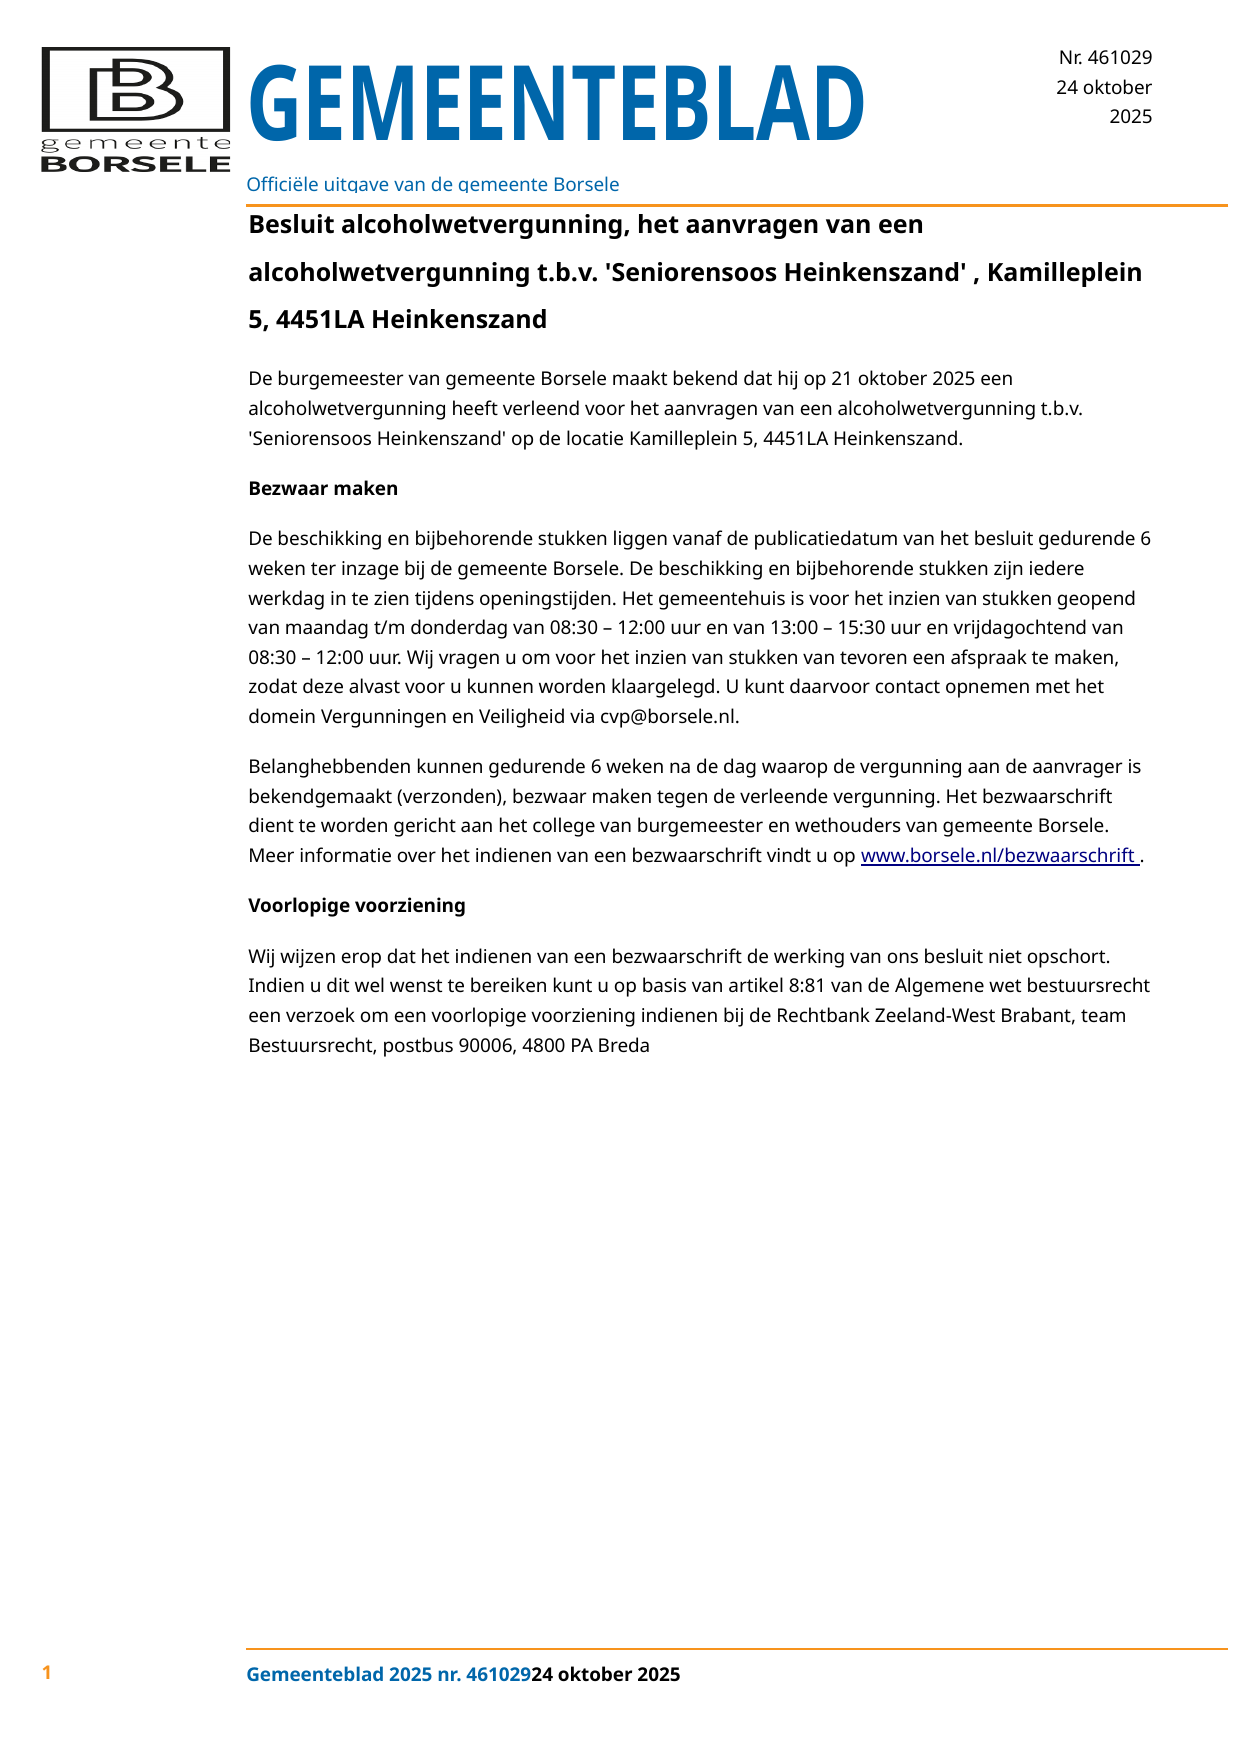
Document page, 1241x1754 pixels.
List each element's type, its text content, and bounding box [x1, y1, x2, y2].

text Bezwaar maken [248, 475, 1152, 501]
text Belanghebbenden kunnen gedurende 6 weken na de dag waarop de vergunning aan de aanvrager is bekendgemaakt (verzonden), bezwaar maken tegen de verleende vergunning. Het bezwaarschrift dient te worden gericht aan het college van burgemeester en wethouders van gemeente Borsele. Meer informatie over het indienen van een bezwaarschrift vindt u op www.borsele.nl/bezwaarschrift . [248, 753, 1152, 868]
text De beschikking en bijbehorende stukken liggen vanaf de publicatiedatum van het besluit gedurende 6 weken ter inzage bij de gemeente Borsele. De beschikking en bijbehorende stukken zijn iedere werkdag in te zien tijdens openingstijden. Het gemeentehuis is voor het inzien van stukken geopend van maandag t/m donderdag van 08:30 – 12:00 uur en van 13:00 – 15:30 uur en vrijdagochtend van 08:30 – 12:00 uur. Wij vragen u om voor het inzien van stukken van tevoren een afspraak te maken, zodat deze alvast voor u kunnen worden klaargelegd. U kunt daarvoor contact opnemen met het domein Vergunningen en Veiligheid via cvp@borsele.nl. [248, 526, 1152, 729]
picture [41, 47, 231, 172]
text Voorlopige voorziening [248, 893, 1152, 918]
text Wij wijzen erop dat het indienen van een bezwaarschrift de werking van ons besluit niet opschort. Indien u dit wel wenst te bereiken kunt u op basis van artikel 8:81 van de Algemene wet bestuursrecht een verzoek om een voorlopige voorziening indienen bij de Rechtbank Zeeland-West Brabant, team Bestuursrecht, postbus 90006, 4800 PA Breda [248, 943, 1152, 1057]
text Besluit alcoholwetvergunning, het aanvragen van een alcoholwetvergunning t.b.v. 'Seniorensoos Heinkenszand' , Kamilleplein 5, 4451LA Heinkenszand [248, 207, 1152, 336]
text De burgemeester van gemeente Borsele maakt bekend dat hij op 21 oktober 2025 een alcoholwetvergunning heeft verleend voor het aanvragen van een alcoholwetvergunning t.b.v. 'Seniorensoos Heinkenszand' op de locatie Kamilleplein 5, 4451LA Heinkenszand. [248, 366, 1152, 450]
